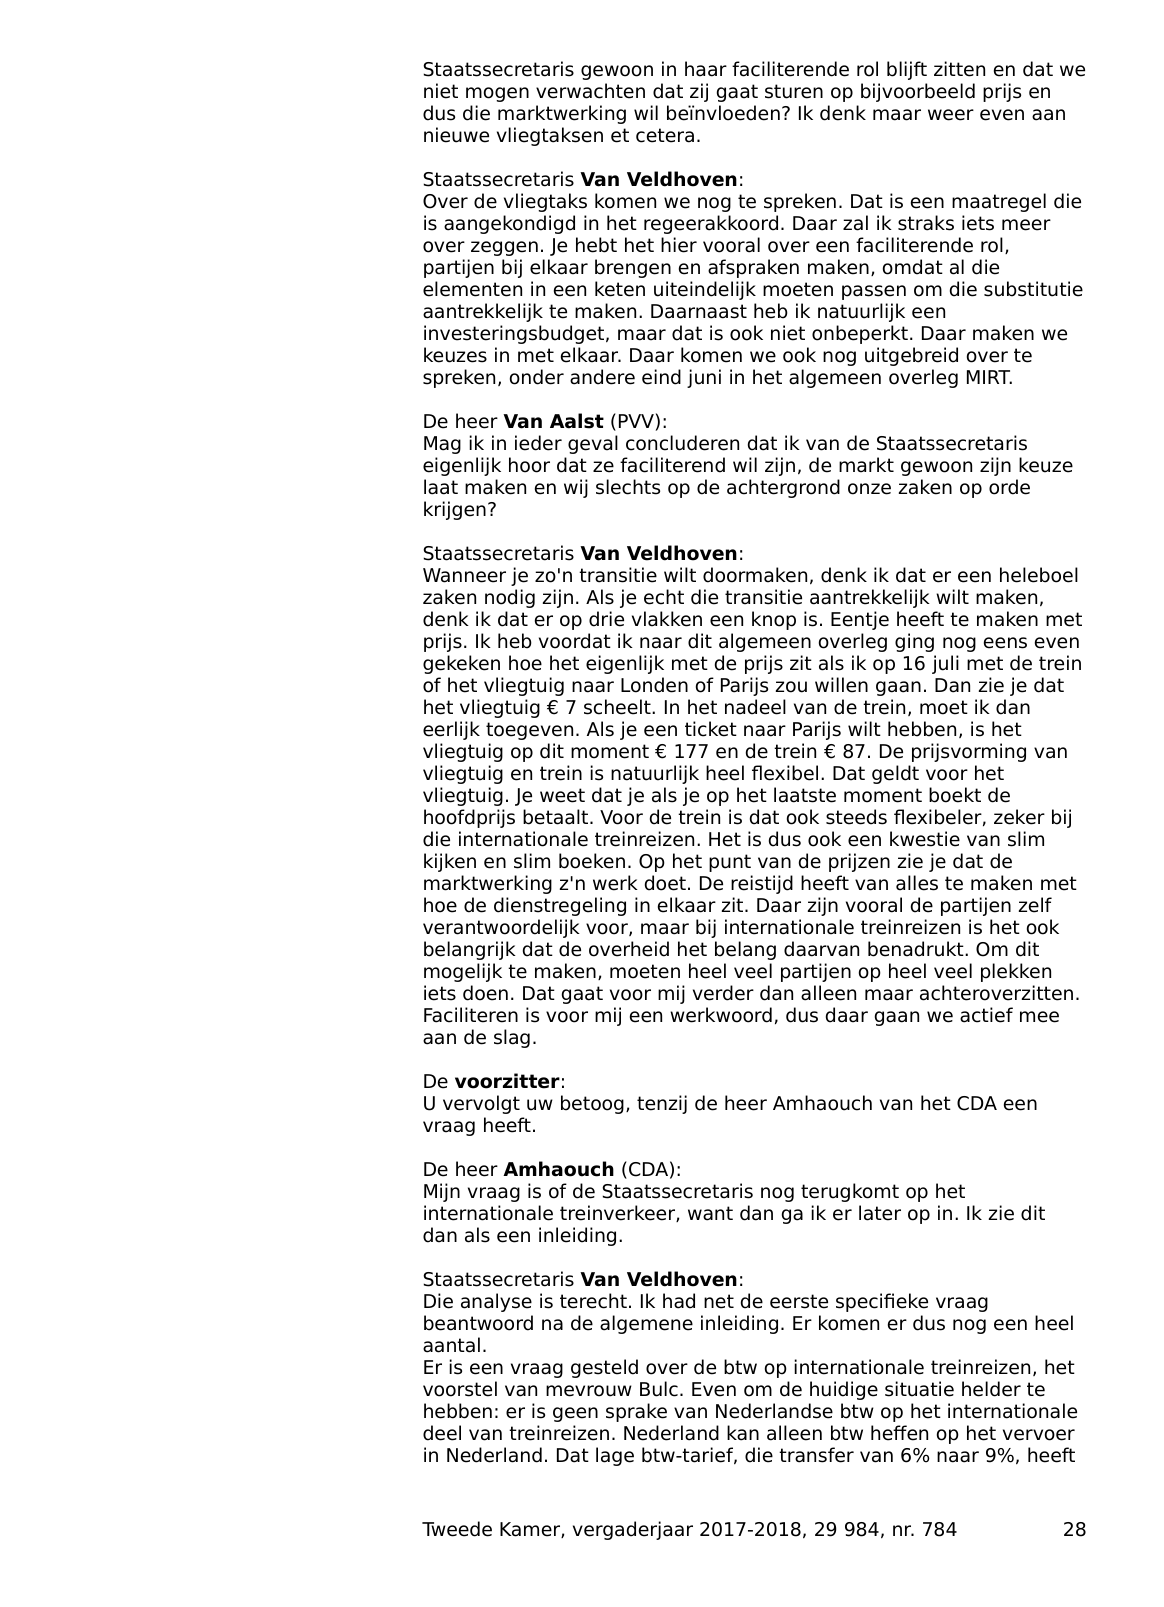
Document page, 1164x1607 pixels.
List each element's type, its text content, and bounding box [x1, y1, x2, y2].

text Staatssecretaris Van Veldhoven: [422, 543, 1087, 565]
text Over de vliegtaks komen we nog te spreken. Dat is een maatregel die is aangekondigd in het regeerakkoord. Daar zal ik straks iets meer over zeggen. Je hebt het hier vooral over een faciliterende rol, partijen bij elkaar brengen en afspraken maken, omdat al die elementen in een keten uiteindelijk moeten passen om die substitutie aantrekkelijk te maken. Daarnaast heb ik natuurlijk een investeringsbudget, maar dat is ook niet onbeperkt. Daar maken we keuzes in met elkaar. Daar komen we ook nog uitgebreid over te spreken, onder andere eind juni in het algemeen overleg MIRT. [422, 191, 1087, 389]
text U vervolgt uw betoog, tenzij de heer Amhaouch van het CDA een vraag heeft. [422, 1093, 1087, 1137]
text Er is een vraag gesteld over de btw op internationale treinreizen, het voorstel van mevrouw Bulc. Even om de huidige situatie helder te hebben: er is geen sprake van Nederlandse btw op het internationale deel van treinreizen. Nederland kan alleen btw heffen op het vervoer in Nederland. Dat lage btw-tarief, die transfer van 6% naar 9%, heeft [422, 1357, 1087, 1467]
text Staatssecretaris gewoon in haar faciliterende rol blijft zitten en dat we niet mogen verwachten dat zij gaat sturen op bijvoorbeeld prijs en dus die marktwerking wil beïnvloeden? Ik denk maar weer even aan nieuwe vliegtaksen et cetera. [422, 59, 1087, 147]
text De heer Van Aalst (PVV): [422, 411, 1087, 433]
text De voorzitter: [422, 1071, 1087, 1093]
text Staatssecretaris Van Veldhoven: [422, 169, 1087, 191]
text Wanneer je zo'n transitie wilt doormaken, denk ik dat er een heleboel zaken nodig zijn. Als je echt die transitie aantrekkelijk wilt maken, denk ik dat er op drie vlakken een knop is. Eentje heeft te maken met prijs. Ik heb voordat ik naar dit algemeen overleg ging nog eens even gekeken hoe het eigenlijk met de prijs zit als ik op 16 juli met de trein of het vliegtuig naar Londen of Parijs zou willen gaan. Dan zie je dat het vliegtuig € 7 scheelt. In het nadeel van de trein, moet ik dan eerlijk toegeven. Als je een ticket naar Parijs wilt hebben, is het vliegtuig op dit moment € 177 en de trein € 87. De prijsvorming van vliegtuig en trein is natuurlijk heel flexibel. Dat geldt voor het vliegtuig. Je weet dat je als je op het laatste moment boekt de hoofdprijs betaalt. Voor de trein is dat ook steeds flexibeler, zeker bij die internationale treinreizen. Het is dus ook een kwestie van slim kijken en slim boeken. Op het punt van de prijzen zie je dat de marktwerking z'n werk doet. De reistijd heeft van alles te maken met hoe de dienstregeling in elkaar zit. Daar zijn vooral de partijen zelf verantwoordelijk voor, maar bij internationale treinreizen is het ook belangrijk dat de overheid het belang daarvan benadrukt. Om dit mogelijk te maken, moeten heel veel partijen op heel veel plekken iets doen. Dat gaat voor mij verder dan alleen maar achteroverzitten. Faciliteren is voor mij een werkwoord, dus daar gaan we actief mee aan de slag. [422, 565, 1087, 1049]
text Mag ik in ieder geval concluderen dat ik van de Staatssecretaris eigenlijk hoor dat ze faciliterend wil zijn, de markt gewoon zijn keuze laat maken en wij slechts op de achtergrond onze zaken op orde krijgen? [422, 433, 1087, 521]
text Die analyse is terecht. Ik had net de eerste specifieke vraag beantwoord na de algemene inleiding. Er komen er dus nog een heel aantal. [422, 1291, 1087, 1357]
text De heer Amhaouch (CDA): [422, 1159, 1087, 1181]
text Staatssecretaris Van Veldhoven: [422, 1269, 1087, 1291]
text Mijn vraag is of de Staatssecretaris nog terugkomt op het internationale treinverkeer, want dan ga ik er later op in. Ik zie dit dan als een inleiding. [422, 1181, 1087, 1247]
